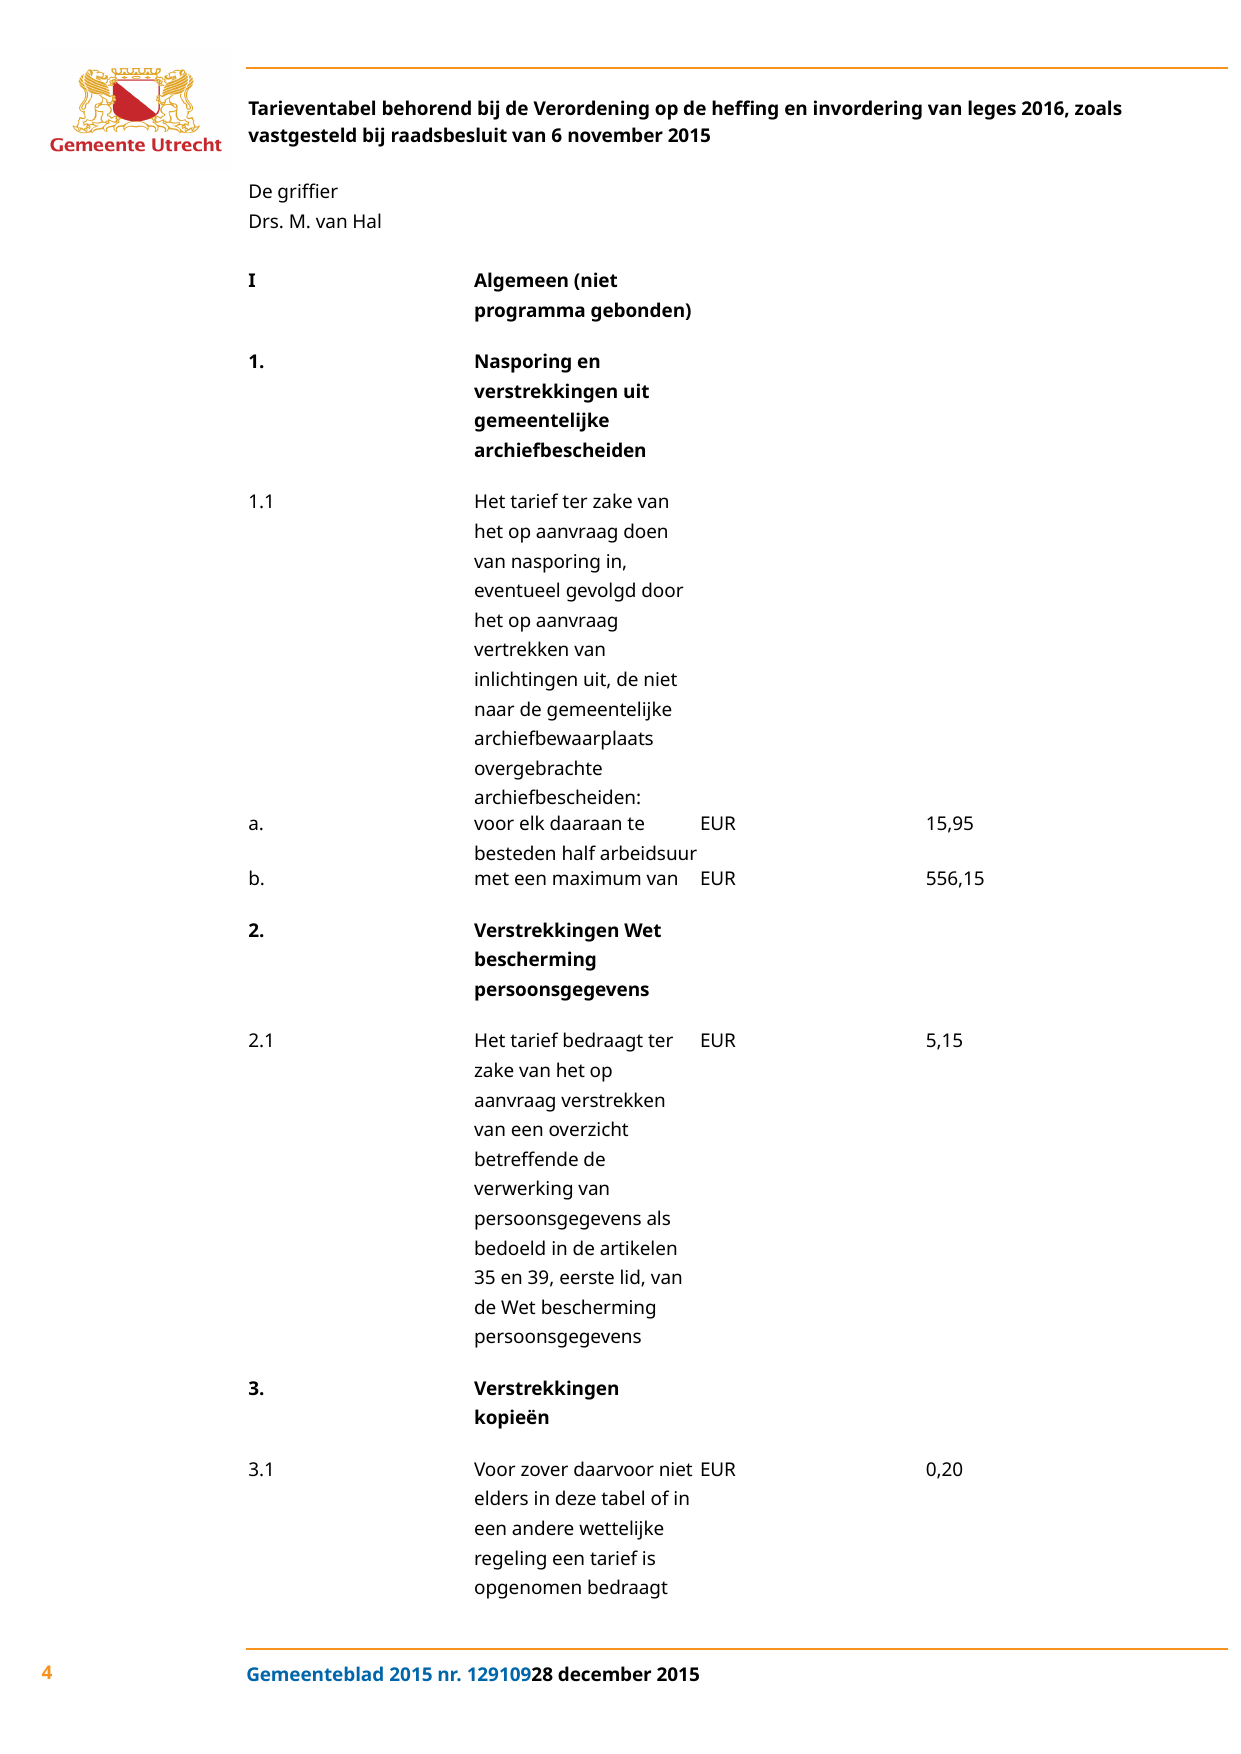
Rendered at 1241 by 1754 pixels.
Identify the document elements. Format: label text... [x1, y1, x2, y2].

table_cell Het tarief ter zake van het op aanvraag doen van nasporing in, eventueel gevolgd door het op aanvraag vertrekken van inlichtingen uit, de niet naar de gemeentelijke archiefbewaarplaats overgebrachte archiefbescheiden: [474, 489, 700, 810]
table_cell 1.1 [248, 489, 474, 810]
table_cell voor elk daaraan te besteden half arbeidsuur [474, 810, 700, 866]
table_cell Voor zover daarvoor niet elders in deze tabel of in een andere wettelijke regeling een tarief is opgenomen bedraagt [474, 1456, 700, 1600]
table_cell [926, 1375, 1152, 1430]
table_cell [474, 1002, 700, 1028]
table_cell Het tarief bedraagt ter zake van het op aanvraag verstrekken van een overzicht betreffende de verwerking van persoonsgegevens als bedoeld in de artikelen 35 en 39, eerste lid, van de Wet bescherming persoonsgegevens [474, 1028, 700, 1349]
table_cell [474, 1430, 700, 1456]
table_header I [248, 268, 474, 323]
text Tarieventabel behorend bij de Verordening op de heffing en invordering van leges 2016, zoals vastgesteld bij raadsbesluit van 6 november 2015 [248, 95, 1152, 149]
table_cell [926, 1002, 1152, 1028]
table_cell b. [248, 866, 474, 891]
table_cell Verstrekkingen Wet bescherming persoonsgegevens [474, 917, 700, 1002]
table_cell [248, 463, 474, 489]
table_cell [926, 1349, 1152, 1375]
table_cell [248, 323, 474, 348]
table_cell [926, 489, 1152, 810]
table_cell EUR [700, 1456, 926, 1600]
table_cell [700, 323, 926, 348]
table_cell [926, 1430, 1152, 1456]
table_cell Nasporing en verstrekkingen uit gemeentelijke archiefbescheiden [474, 349, 700, 463]
table_cell EUR [700, 866, 926, 891]
table_cell [700, 463, 926, 489]
table_cell [248, 1430, 474, 1456]
table_cell [926, 463, 1152, 489]
table_cell 556,15 [926, 866, 1152, 891]
table_cell [248, 1349, 474, 1375]
table_cell 15,95 [926, 810, 1152, 866]
table_header [700, 268, 926, 323]
table_cell met een maximum van [474, 866, 700, 891]
table_cell 2.1 [248, 1028, 474, 1349]
table_cell 3.1 [248, 1456, 474, 1600]
table_cell [700, 1375, 926, 1430]
table_cell [926, 891, 1152, 917]
table_cell 3. [248, 1375, 474, 1430]
table_cell [474, 1349, 700, 1375]
picture [41, 47, 231, 172]
table_cell 5,15 [926, 1028, 1152, 1349]
table_cell [926, 349, 1152, 463]
table_cell [474, 323, 700, 348]
table_cell [700, 1430, 926, 1456]
table_cell [926, 323, 1152, 348]
table_cell [248, 891, 474, 917]
table_cell Verstrekkingen kopieën [474, 1375, 700, 1430]
text De griffier [248, 179, 1152, 204]
table_cell 0,20 [926, 1456, 1152, 1600]
table_cell 2. [248, 917, 474, 1002]
text Drs. M. van Hal [248, 208, 1152, 234]
table_header Algemeen (niet programma gebonden) [474, 268, 700, 323]
table_cell [700, 1349, 926, 1375]
table_cell [474, 891, 700, 917]
table_cell [700, 1002, 926, 1028]
table_cell [700, 489, 926, 810]
table_cell [700, 891, 926, 917]
table_cell a. [248, 810, 474, 866]
table_cell [474, 463, 700, 489]
table_cell 1. [248, 349, 474, 463]
table_cell [700, 349, 926, 463]
table_cell EUR [700, 810, 926, 866]
table_cell EUR [700, 1028, 926, 1349]
table_cell [248, 1002, 474, 1028]
table_cell [926, 917, 1152, 1002]
table_header [926, 268, 1152, 323]
table_cell [700, 917, 926, 1002]
